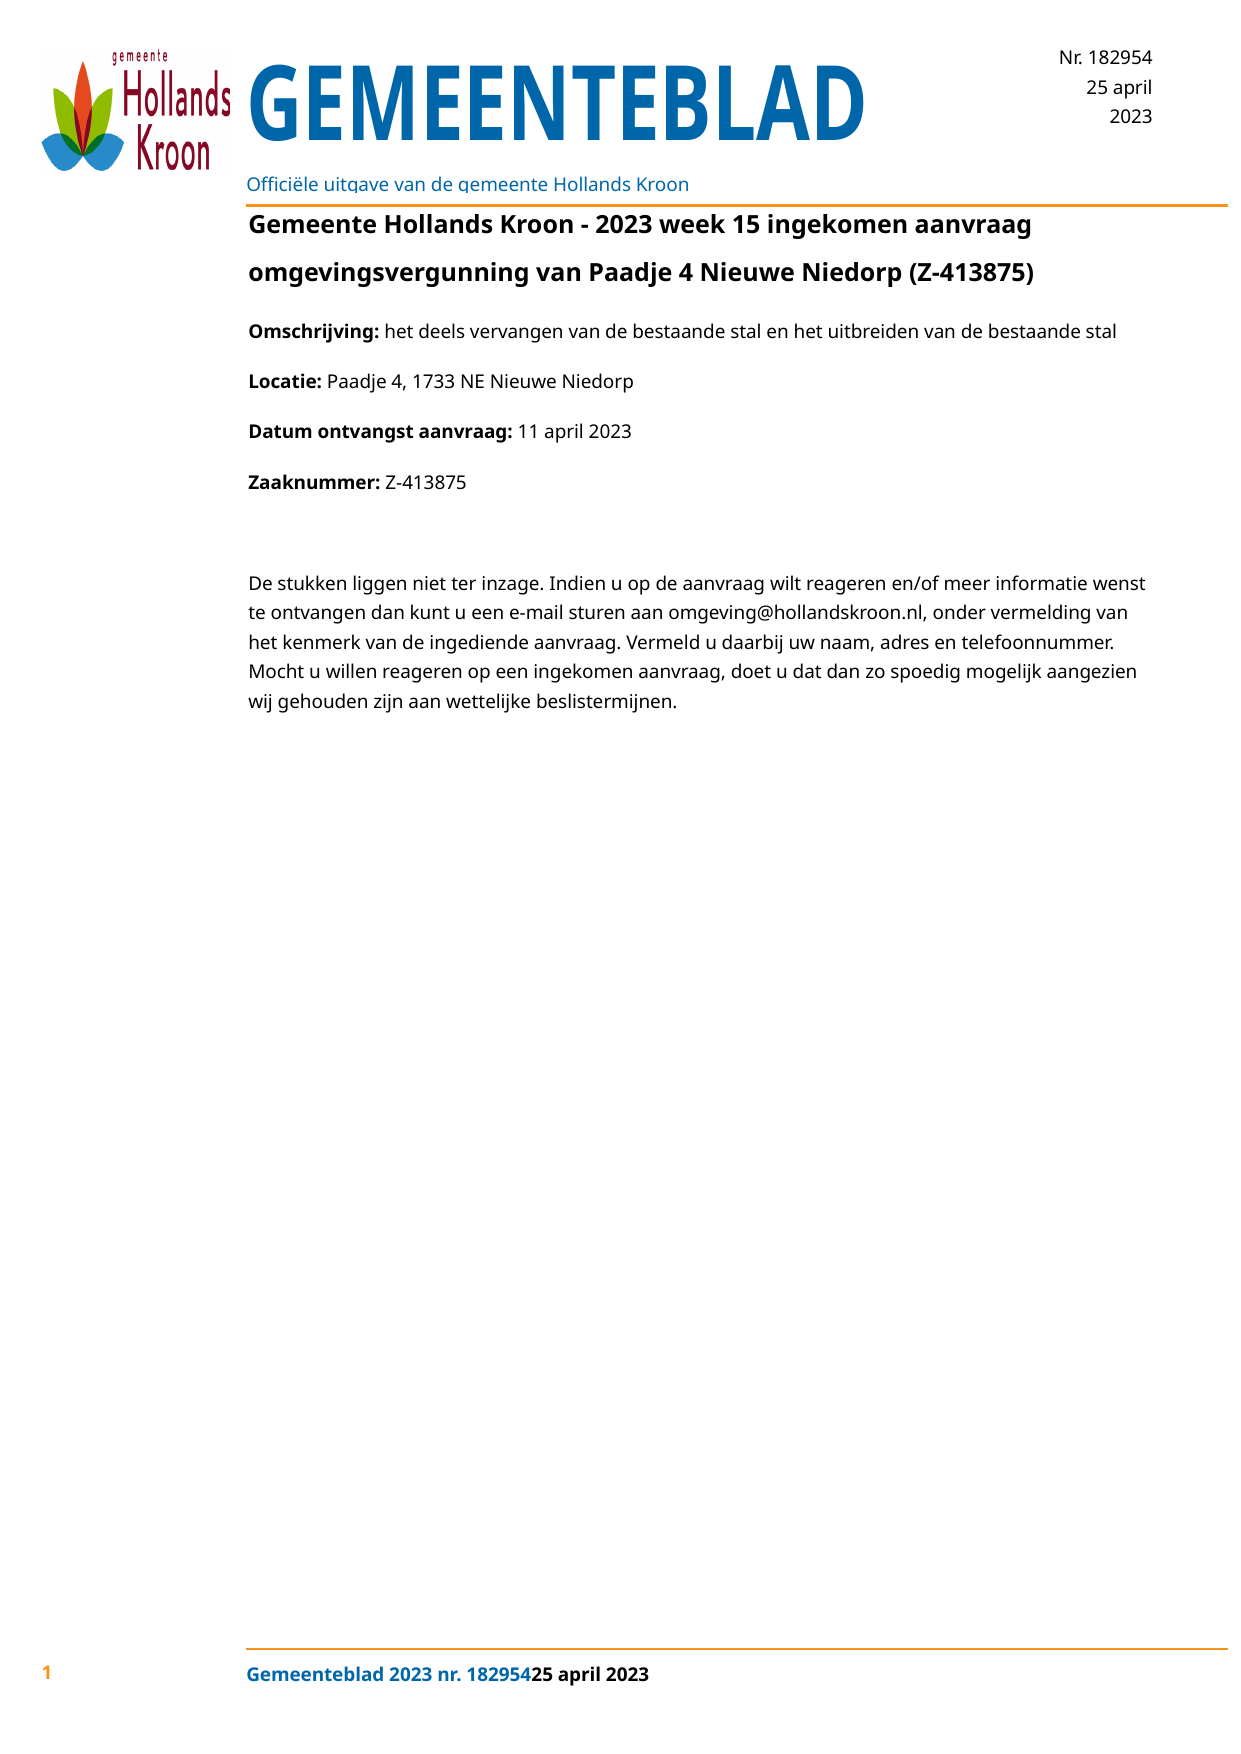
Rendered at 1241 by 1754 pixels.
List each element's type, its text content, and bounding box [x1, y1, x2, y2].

text Omschrijving: het deels vervangen van de bestaande stal en het uitbreiden van de bestaande stal [248, 318, 1152, 344]
picture [41, 47, 231, 172]
text Locatie: Paadje 4, 1733 NE Nieuwe Niedorp [248, 368, 1152, 394]
text Gemeente Hollands Kroon - 2023 week 15 ingekomen aanvraag omgevingsvergunning van Paadje 4 Nieuwe Niedorp (Z-413875) [248, 207, 1152, 288]
text Zaaknummer: Z-413875 [248, 469, 1152, 495]
text Datum ontvangst aanvraag: 11 april 2023 [248, 419, 1152, 444]
text De stukken liggen niet ter inzage. Indien u op de aanvraag wilt reageren en/of meer informatie wenst te ontvangen dan kunt u een e-mail sturen aan omgeving@hollandskroon.nl, onder vermelding van het kenmerk van de ingediende aanvraag. Vermeld u daarbij uw naam, adres en telefoonnummer. Mocht u willen reageren op een ingekomen aanvraag, doet u dat dan zo spoedig mogelijk aangezien wij gehouden zijn aan wettelijke beslistermijnen. [248, 570, 1152, 714]
